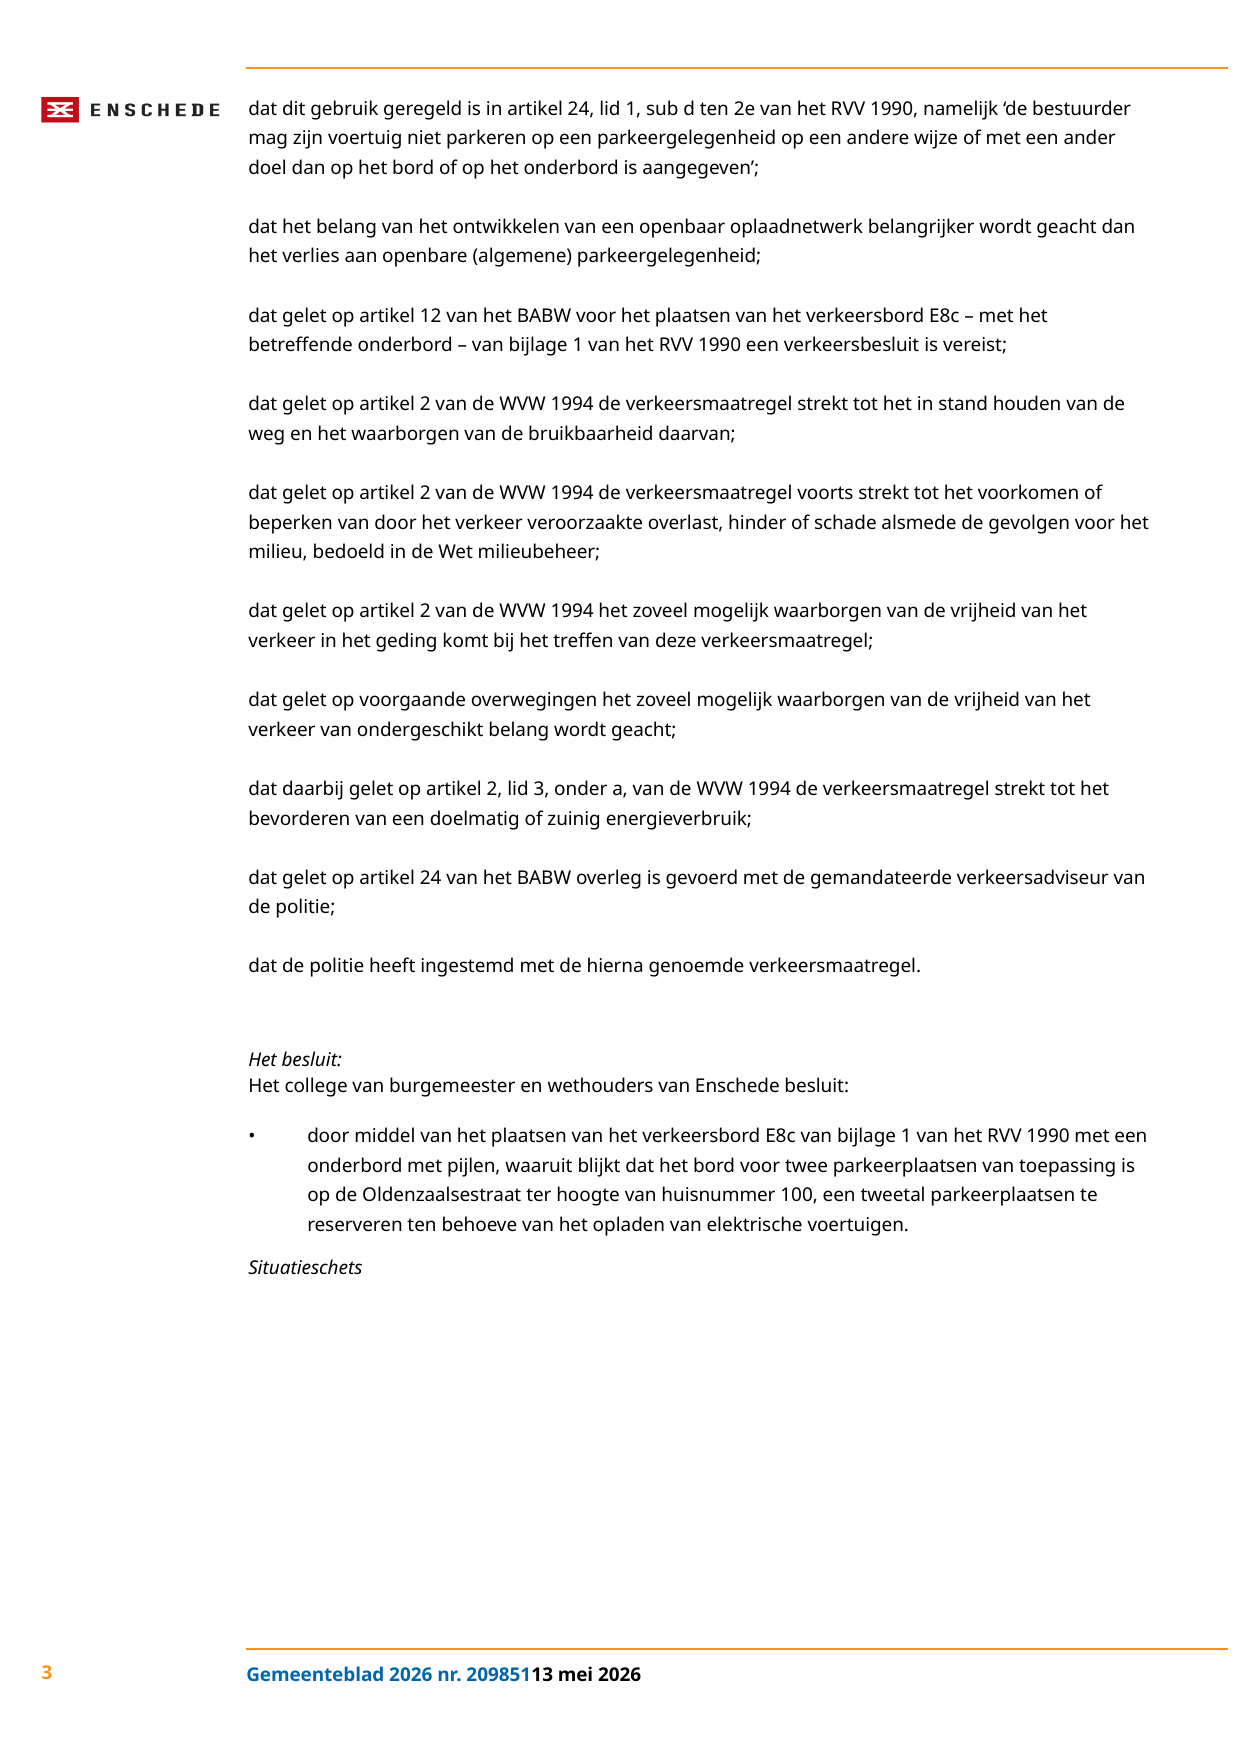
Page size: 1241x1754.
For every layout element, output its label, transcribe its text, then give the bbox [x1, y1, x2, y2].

text Situatieschets [248, 1254, 1152, 1280]
picture [41, 47, 231, 172]
text dat gelet op artikel 2 van de WVW 1994 het zoveel mogelijk waarborgen van de vrijheid van het verkeer in het geding komt bij het treffen van deze verkeersmaatregel; [248, 598, 1152, 653]
text dat gelet op artikel 2 van de WVW 1994 de verkeersmaatregel voorts strekt tot het voorkomen of beperken van door het verkeer veroorzaakte overlast, hinder of schade alsmede de gevolgen voor het milieu, bedoeld in de Wet milieubeheer; [248, 479, 1152, 564]
text dat gelet op artikel 24 van het BABW overleg is gevoerd met de gemandateerde verkeersadviseur van de politie; [248, 864, 1152, 919]
text dat daarbij gelet op artikel 2, lid 3, onder a, van de WVW 1994 de verkeersmaatregel strekt tot het bevorderen van een doelmatig of zuinig energieverbruik; [248, 775, 1152, 831]
text Het college van burgemeester en wethouders van Enschede besluit: [248, 1072, 1152, 1098]
list door middel van het plaatsen van het verkeersbord E8c van bijlage 1 van het RVV 1990 met een onderbord met pijlen, waaruit blijkt dat het bord voor twee parkeerplaatsen van toepassing is op de Oldenzaalsestraat ter hoogte van huisnummer 100, een tweetal parkeerplaatsen te reserveren ten behoeve van het opladen van elektrische voertuigen. [248, 1122, 1152, 1237]
text dat gelet op artikel 2 van de WVW 1994 de verkeersmaatregel strekt tot het in stand houden van de weg en het waarborgen van de bruikbaarheid daarvan; [248, 391, 1152, 446]
text dat dit gebruik geregeld is in artikel 24, lid 1, sub d ten 2e van het RVV 1990, namelijk ‘de bestuurder mag zijn voertuig niet parkeren op een parkeergelegenheid op een andere wijze of met een ander doel dan op het bord of op het onderbord is aangegeven’; [248, 95, 1152, 180]
text dat het belang van het ontwikkelen van een openbaar oplaadnetwerk belangrijker wordt geacht dan het verlies aan openbare (algemene) parkeergelegenheid; [248, 213, 1152, 268]
text Het besluit: [248, 1046, 1152, 1072]
text dat gelet op voorgaande overwegingen het zoveel mogelijk waarborgen van de vrijheid van het verkeer van ondergeschikt belang wordt geacht; [248, 686, 1152, 742]
text dat gelet op artikel 12 van het BABW voor het plaatsen van het verkeersbord E8c – met het betreffende onderbord – van bijlage 1 van het RVV 1990 een verkeersbesluit is vereist; [248, 302, 1152, 357]
text dat de politie heeft ingestemd met de hierna genoemde verkeersmaatregel. [248, 953, 1152, 978]
